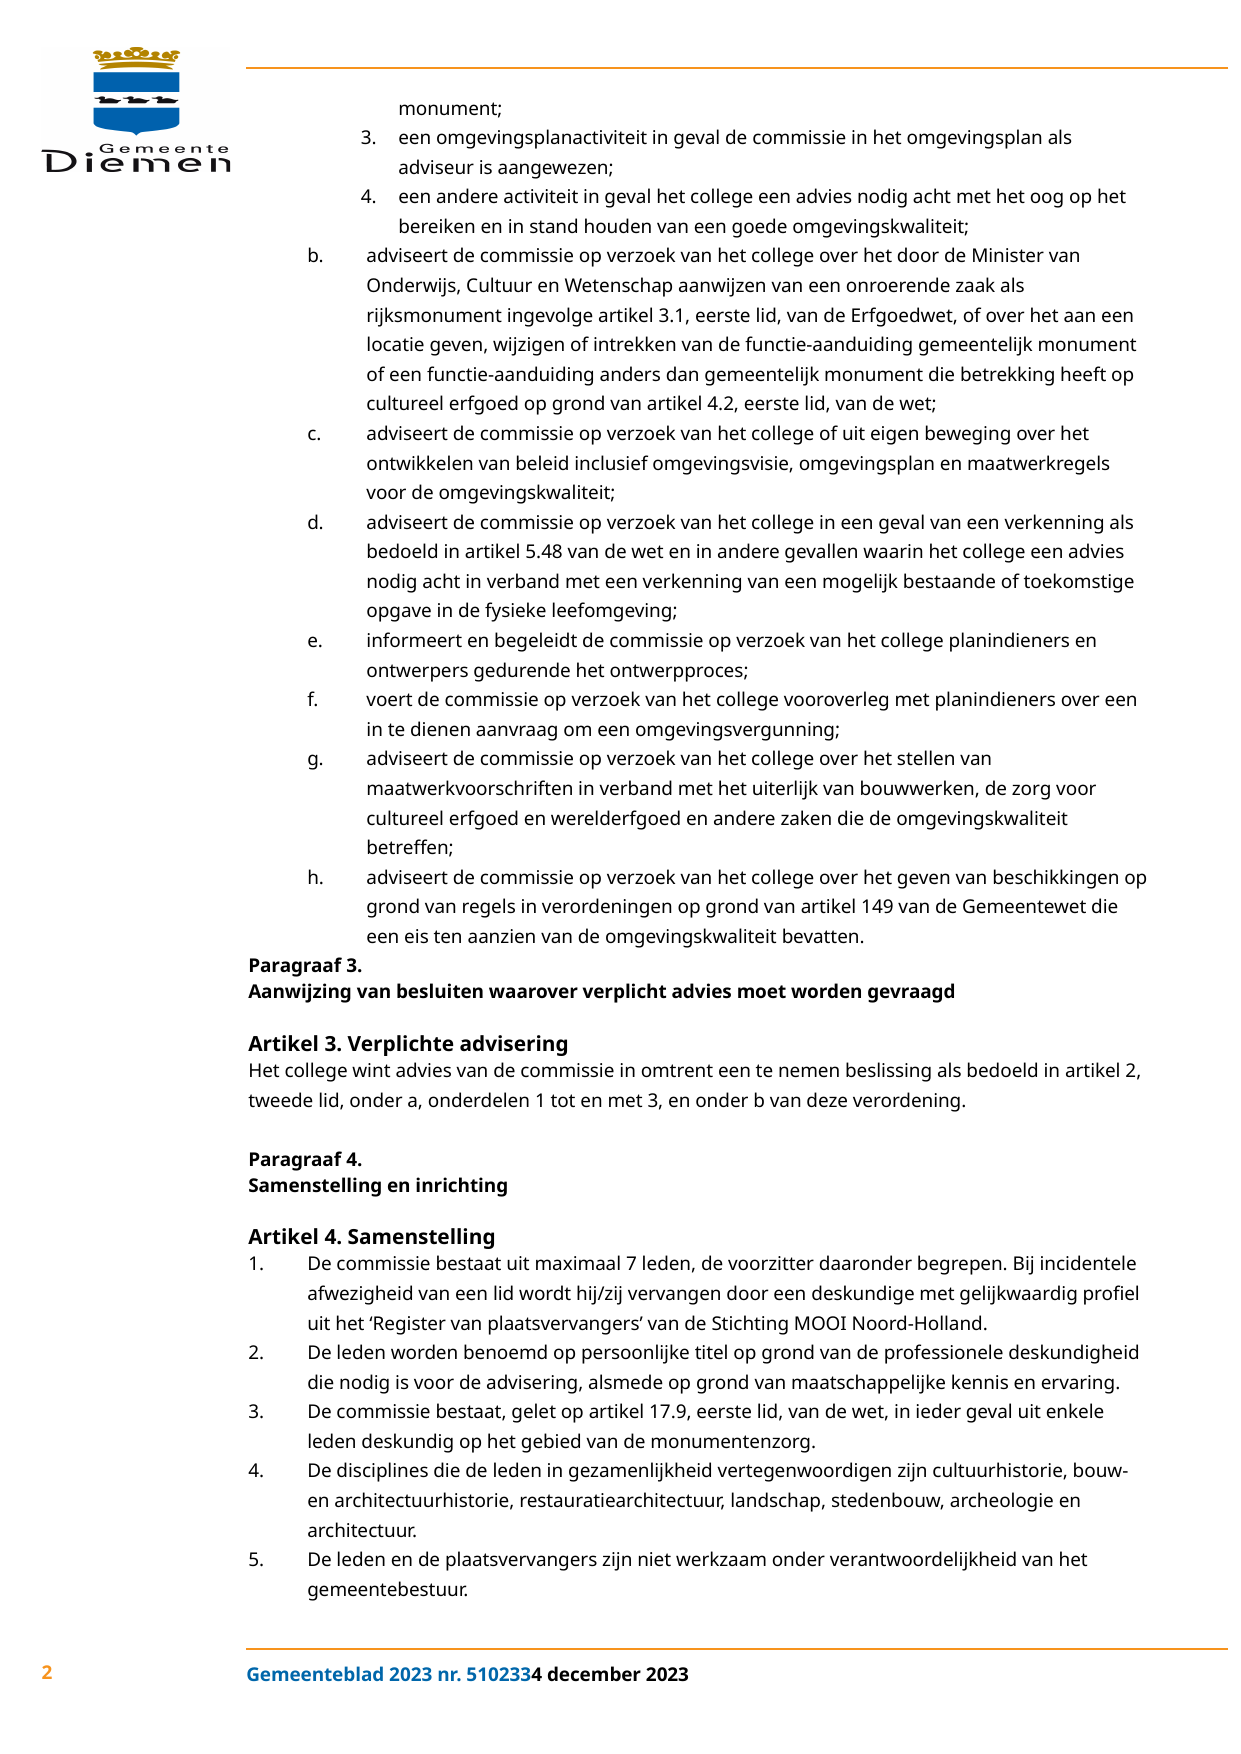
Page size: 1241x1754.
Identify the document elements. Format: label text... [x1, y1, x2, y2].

text Paragraaf 4. [248, 1146, 1152, 1172]
list adviseert de commissie op verzoek van het college of uit eigen beweging over het ontwikkelen van beleid inclusief omgevingsvisie, omgevingsplan en maatwerkregels voor de omgevingskwaliteit; [307, 420, 1152, 505]
text Het college wint advies van de commissie in omtrent een te nemen beslissing als bedoeld in artikel 2, tweede lid, onder a, onderdelen 1 tot en met 3, en onder b van deze verordening. [248, 1057, 1152, 1113]
list De commissie bestaat uit maximaal 7 leden, de voorzitter daaronder begrepen. Bij incidentele afwezigheid van een lid wordt hij/zij vervangen door een deskundige met gelijkwaardig profiel uit het ‘Register van plaatsvervangers’ van de Stichting MOOI Noord-Holland. [248, 1251, 1152, 1336]
list een andere activiteit in geval het college een advies nodig acht met het oog op het bereiken en in stand houden van een goede omgevingskwaliteit; [361, 183, 1152, 239]
list monument; [361, 95, 1152, 121]
list De commissie bestaat, gelet op artikel 17.9, eerste lid, van de wet, in ieder geval uit enkele leden deskundig op het gebied van de monumentenzorg. [248, 1398, 1152, 1454]
list adviseert de commissie op verzoek van het college over het door de Minister van Onderwijs, Cultuur en Wetenschap aanwijzen van een onroerende zaak als rijksmonument ingevolge artikel 3.1, eerste lid, van de Erfgoedwet, of over het aan een locatie geven, wijzigen of intrekken van de functie-aanduiding gemeentelijk monument of een functie-aanduiding anders dan gemeentelijk monument die betrekking heeft op cultureel erfgoed op grond van artikel 4.2, eerste lid, van de wet; [307, 243, 1152, 416]
text Samenstelling en inrichting [248, 1172, 1152, 1197]
list informeert en begeleidt de commissie op verzoek van het college planindieners en ontwerpers gedurende het ontwerpproces; [307, 627, 1152, 683]
text Aanwijzing van besluiten waarover verplicht advies moet worden gevraagd [248, 978, 1152, 1004]
list adviseert de commissie op verzoek van het college in een geval van een verkenning als bedoeld in artikel 5.48 van de wet en in andere gevallen waarin het college een advies nodig acht in verband met een verkenning van een mogelijk bestaande of toekomstige opgave in de fysieke leefomgeving; [307, 509, 1152, 623]
text Paragraaf 3. [248, 953, 1152, 978]
list adviseert de commissie op verzoek van het college over het geven van beschikkingen op grond van regels in verordeningen op grond van artikel 149 van de Gemeentewet die een eis ten aanzien van de omgevingskwaliteit bevatten. [307, 864, 1152, 949]
list een omgevingsplanactiviteit in geval de commissie in het omgevingsplan als adviseur is aangewezen; [361, 124, 1152, 180]
text Artikel 4. Samenstelling [248, 1222, 1152, 1251]
picture [41, 47, 231, 172]
list De leden worden benoemd op persoonlijke titel op grond van de professionele deskundigheid die nodig is voor de advisering, alsmede op grond van maatschappelijke kennis en ervaring. [248, 1339, 1152, 1395]
list De disciplines die de leden in gezamenlijkheid vertegenwoordigen zijn cultuurhistorie, bouw- en architectuurhistorie, restauratiearchitectuur, landschap, stedenbouw, archeologie en architectuur. [248, 1458, 1152, 1543]
list adviseert de commissie op verzoek van het college over het stellen van maatwerkvoorschriften in verband met het uiterlijk van bouwwerken, de zorg voor cultureel erfgoed en werelderfgoed en andere zaken die de omgevingskwaliteit betreffen; [307, 746, 1152, 860]
text Artikel 3. Verplichte advisering [248, 1029, 1152, 1057]
list De leden en de plaatsvervangers zijn niet werkzaam onder verantwoordelijkheid van het gemeentebestuur. [248, 1546, 1152, 1602]
list voert de commissie op verzoek van het college vooroverleg met planindieners over een in te dienen aanvraag om een omgevingsvergunning; [307, 686, 1152, 742]
